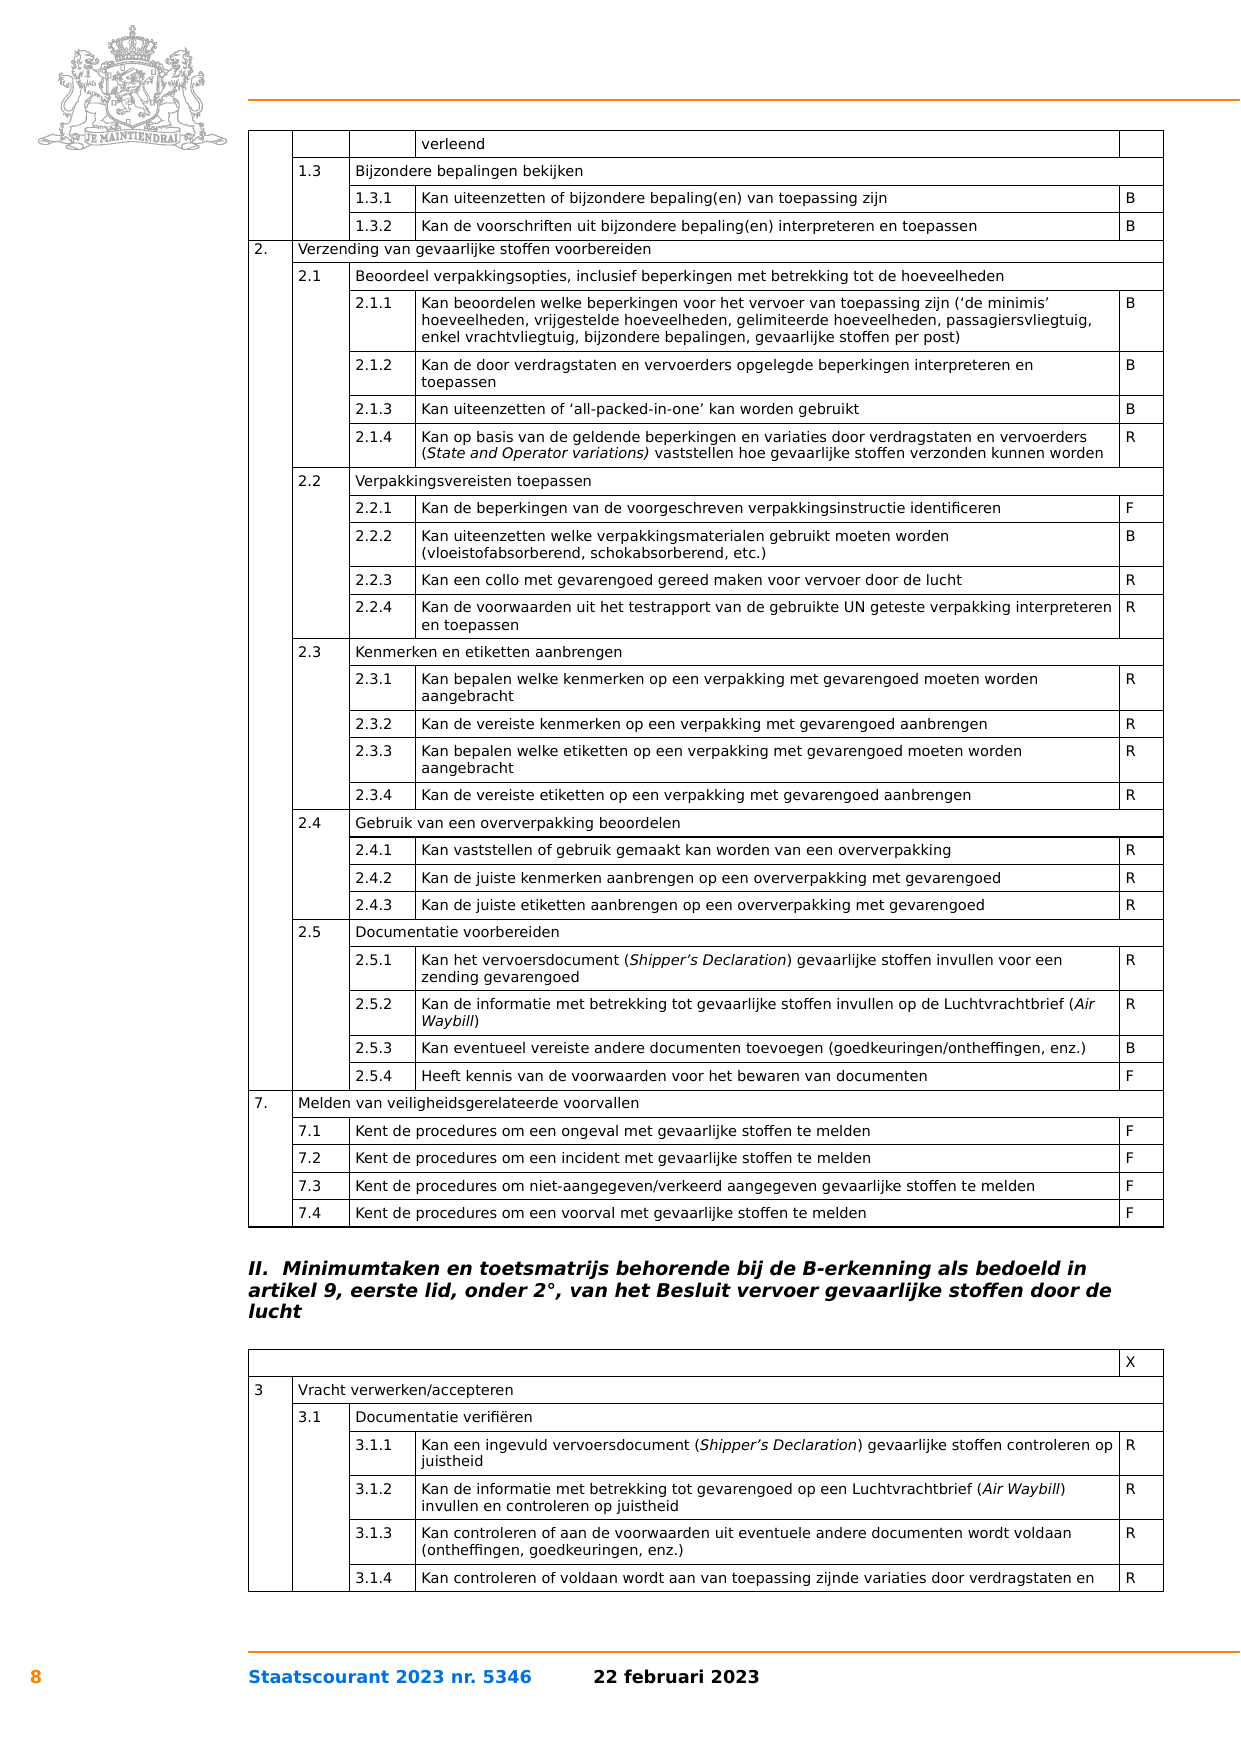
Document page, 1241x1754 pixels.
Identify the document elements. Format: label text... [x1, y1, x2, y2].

table_cell [249, 836, 292, 864]
table_cell 2.1.2 [350, 352, 415, 395]
table_cell 2.4.2 [350, 865, 415, 891]
table_cell B [1120, 291, 1163, 351]
table_cell 7.1 [293, 1118, 349, 1144]
table_cell Kenmerken en etiketten aanbrengen [350, 639, 1163, 665]
table_cell 2.1 [293, 263, 349, 467]
table_cell verleend [416, 131, 1119, 157]
table_cell [249, 1035, 292, 1062]
table_cell [249, 522, 292, 566]
table_cell 2.1.3 [350, 396, 415, 423]
table_cell 2.3 [293, 639, 349, 809]
table_cell [293, 131, 349, 157]
table_cell Kan de informatie met betrekking tot gevarengoed op een Luchtvrachtbrief (Air Waybill) invullen en controleren op juistheid [416, 1476, 1119, 1519]
table_cell 3.1.4 [350, 1565, 415, 1591]
table_cell Kan de beperkingen van de voorgeschreven verpakkingsinstructie identificeren [416, 496, 1119, 522]
table_cell [249, 1062, 292, 1089]
table_cell Kan op basis van de geldende beperkingen en variaties door verdragstaten en vervoerders (State and Operator variations) vaststellen hoe gevaarlijke stoffen verzonden kunnen worden [416, 424, 1119, 467]
subtitle II. Minimumtaken en toetsmatrijs behorende bij de B-erkenning als bedoeld in artikel 9, eerste lid, onder 2°, van het Besluit vervoer gevaarlijke stoffen door de lucht [248, 1257, 1163, 1323]
table_cell Kan bepalen welke etiketten op een verpakking met gevarengoed moeten worden aangebracht [416, 738, 1119, 782]
table_cell F [1120, 1145, 1163, 1172]
table_cell Verpakkingsvereisten toepassen [350, 468, 1163, 494]
table_cell Verzending van gevaarlijke stoffen voorbereiden [293, 241, 1163, 262]
table_cell 3 [249, 1377, 292, 1591]
table_cell 3.1.1 [350, 1432, 415, 1475]
table_cell F [1120, 1173, 1163, 1199]
table_cell Kan de door verdragstaten en vervoerders opgelegde beperkingen interpreteren en toepassen [416, 352, 1119, 395]
table_cell 2.2 [293, 468, 349, 638]
table_cell [249, 594, 292, 638]
table_cell R [1120, 1476, 1163, 1519]
table_cell 2.1.1 [350, 291, 415, 351]
table_cell 2.2.1 [350, 496, 415, 522]
table_cell Documentatie voorbereiden [350, 920, 1163, 946]
table_cell [1120, 131, 1163, 157]
table_cell B [1120, 396, 1163, 423]
table_cell [249, 891, 292, 918]
table_cell R [1120, 666, 1163, 710]
table_cell R [1120, 424, 1163, 467]
table_cell Documentatie verifiëren [350, 1404, 1163, 1431]
table_cell R [1120, 1520, 1163, 1564]
table_cell Kent de procedures om een incident met gevaarlijke stoffen te melden [350, 1145, 1119, 1172]
table_cell R [1120, 892, 1163, 918]
table_cell 7.4 [293, 1200, 349, 1226]
table_cell Melden van veiligheidsgerelateerde voorvallen [293, 1091, 1163, 1117]
table_cell R [1120, 711, 1163, 737]
table_cell 2.5 [293, 920, 349, 1089]
table_cell F [1120, 1063, 1163, 1089]
table_cell Kan vaststellen of gebruik gemaakt kan worden van een oververpakking [416, 838, 1119, 864]
table_cell [249, 566, 292, 594]
table_cell R [1120, 738, 1163, 782]
table_cell 2.4 [293, 810, 349, 918]
table_cell Kan het vervoersdocument (Shipper’s Declaration) gevaarlijke stoffen invullen voor een zending gevarengoed [416, 947, 1119, 990]
table_cell [249, 782, 292, 809]
table_cell 2.4.3 [350, 892, 415, 918]
table_cell 7. [249, 1091, 292, 1226]
table_cell 2.3.2 [350, 711, 415, 737]
table_cell R [1120, 838, 1163, 864]
table_cell [249, 131, 292, 239]
table_cell 7.3 [293, 1173, 349, 1199]
table_cell Kent de procedures om een voorval met gevaarlijke stoffen te melden [350, 1200, 1119, 1226]
table_cell [249, 990, 292, 1035]
table_cell Kan beoordelen welke beperkingen voor het vervoer van toepassing zijn (‘de minimis’ hoeveelheden, vrijgestelde hoeveelheden, gelimiteerde hoeveelheden, passagiersvliegtuig, enkel vrachtvliegtuig, bijzondere bepalingen, gevaarlijke stoffen per post) [416, 291, 1119, 351]
table_cell R [1120, 595, 1163, 638]
table_cell 3.1.3 [350, 1520, 415, 1564]
table_cell Kan de vereiste kenmerken op een verpakking met gevarengoed aanbrengen [416, 711, 1119, 737]
table_cell Kan de voorwaarden uit het testrapport van de gebruikte UN geteste verpakking interpreteren en toepassen [416, 595, 1119, 638]
table_cell 2. [249, 241, 292, 467]
table_cell Beoordeel verpakkingsopties, inclusief beperkingen met betrekking tot de hoeveelheden [350, 263, 1163, 289]
table_header X [1120, 1350, 1163, 1376]
table_cell B [1120, 213, 1163, 239]
table_cell [249, 495, 292, 522]
table_cell 7.2 [293, 1145, 349, 1172]
table_cell 2.4.1 [350, 838, 415, 864]
table_cell F [1120, 496, 1163, 522]
table_cell Kan controleren of voldaan wordt aan van toepassing zijnde variaties door verdragstaten en [416, 1565, 1119, 1591]
picture [38, 25, 227, 150]
table_cell Kan eventueel vereiste andere documenten toevoegen (goedkeuringen/ontheffingen, enz.) [416, 1036, 1119, 1062]
table_cell 2.3.1 [350, 666, 415, 710]
table_cell Kan uiteenzetten welke verpakkingsmaterialen gebruikt moeten worden (vloeistofabsorberend, schokabsorberend, etc.) [416, 523, 1119, 566]
table_cell Kent de procedures om niet-aangegeven/verkeerd aangegeven gevaarlijke stoffen te melden [350, 1173, 1119, 1199]
table_cell [249, 737, 292, 782]
table_cell 2.5.3 [350, 1036, 415, 1062]
table_cell Kan uiteenzetten of bijzondere bepaling(en) van toepassing zijn [416, 186, 1119, 212]
table_cell Kan de informatie met betrekking tot gevaarlijke stoffen invullen op de Luchtvrachtbrief (Air Waybill) [416, 991, 1119, 1035]
table_cell R [1120, 567, 1163, 594]
table_cell 2.5.2 [350, 991, 415, 1035]
table_cell [249, 710, 292, 737]
table_cell Kan een collo met gevarengoed gereed maken voor vervoer door de lucht [416, 567, 1119, 594]
table_cell Kent de procedures om een ongeval met gevaarlijke stoffen te melden [350, 1118, 1119, 1144]
table_cell 2.3.4 [350, 783, 415, 809]
table_cell Kan controleren of aan de voorwaarden uit eventuele andere documenten wordt voldaan (ontheffingen, goedkeuringen, enz.) [416, 1520, 1119, 1564]
table_cell R [1120, 947, 1163, 990]
table_cell B [1120, 1036, 1163, 1062]
table_cell 1.3.2 [350, 213, 415, 239]
table_cell 3.1 [293, 1404, 349, 1591]
table_cell Kan de vereiste etiketten op een verpakking met gevarengoed aanbrengen [416, 783, 1119, 809]
table_cell B [1120, 186, 1163, 212]
table_cell Kan uiteenzetten of ‘all-packed-in-one’ kan worden gebruikt [416, 396, 1119, 423]
table_cell Gebruik van een oververpakking beoordelen [350, 810, 1163, 836]
table_cell Heeft kennis van de voorwaarden voor het bewaren van documenten [416, 1063, 1119, 1089]
table_cell R [1120, 783, 1163, 809]
table_cell Kan de juiste etiketten aanbrengen op een oververpakking met gevarengoed [416, 892, 1119, 918]
table_cell [249, 467, 292, 494]
table_cell 2.2.4 [350, 595, 415, 638]
table_cell 2.2.3 [350, 567, 415, 594]
table_cell R [1120, 865, 1163, 891]
table_cell B [1120, 352, 1163, 395]
table_cell 2.5.4 [350, 1063, 415, 1089]
table_cell 3.1.2 [350, 1476, 415, 1519]
table_cell 2.1.4 [350, 424, 415, 467]
table_cell [249, 919, 292, 946]
table_cell 2.5.1 [350, 947, 415, 990]
table_cell Kan een ingevuld vervoersdocument (Shipper’s Declaration) gevaarlijke stoffen controleren op juistheid [416, 1432, 1119, 1475]
table_cell [249, 946, 292, 990]
table_cell [249, 864, 292, 891]
table_cell B [1120, 523, 1163, 566]
table_cell Bijzondere bepalingen bekijken [350, 158, 1163, 185]
table_cell 1.3 [293, 158, 349, 239]
table_cell 1.3.1 [350, 186, 415, 212]
table_cell R [1120, 991, 1163, 1035]
table_cell [249, 809, 292, 836]
table_cell [350, 131, 415, 157]
table_cell R [1120, 1432, 1163, 1475]
table_cell F [1120, 1118, 1163, 1144]
table_cell 2.3.3 [350, 738, 415, 782]
table_cell Vracht verwerken/accepteren [293, 1377, 1163, 1403]
table_cell R [1120, 1565, 1163, 1591]
table_cell Kan de juiste kenmerken aanbrengen op een oververpakking met gevarengoed [416, 865, 1119, 891]
table_header [249, 1350, 1119, 1376]
table_cell F [1120, 1200, 1163, 1226]
table_cell 2.2.2 [350, 523, 415, 566]
table_cell [249, 665, 292, 710]
table_cell [249, 638, 292, 665]
table_cell Kan de voorschriften uit bijzondere bepaling(en) interpreteren en toepassen [416, 213, 1119, 239]
table_cell Kan bepalen welke kenmerken op een verpakking met gevarengoed moeten worden aangebracht [416, 666, 1119, 710]
